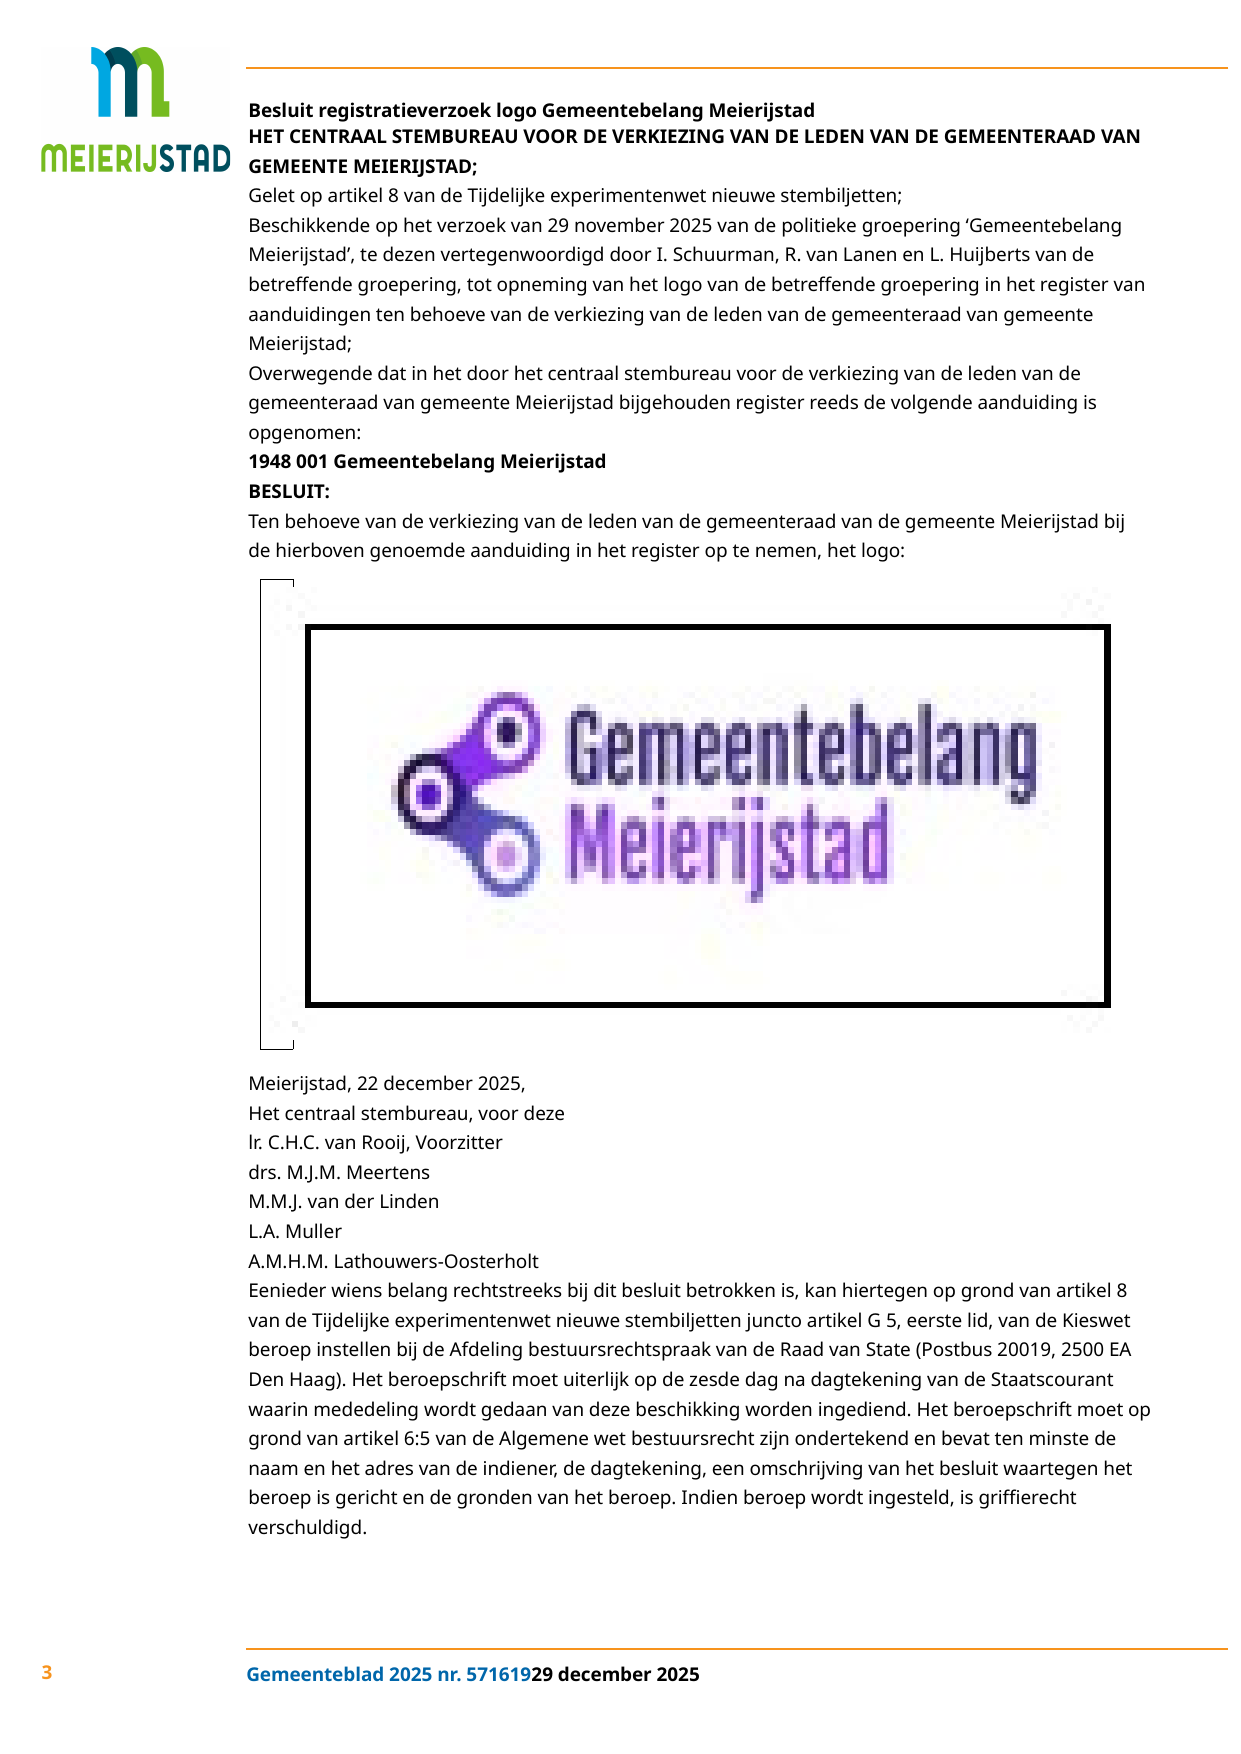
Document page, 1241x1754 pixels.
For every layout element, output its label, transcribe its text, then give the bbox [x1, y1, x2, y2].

text Gelet op artikel 8 van de Tijdelijke experimentenwet nieuwe stembiljetten; [248, 182, 1152, 208]
text M.M.J. van der Linden [248, 1189, 1152, 1214]
text HET CENTRAAL STEMBUREAU VOOR DE VERKIEZING VAN DE LEDEN VAN DE GEMEENTERAAD VAN GEMEENTE MEIERIJSTAD; [248, 123, 1152, 179]
text Beschikkende op het verzoek van 29 november 2025 van de politieke groepering ‘Gemeentebelang Meierijstad’, te dezen vertegenwoordigd door I. Schuurman, R. van Lanen en L. Huijberts van de betreffende groepering, tot opneming van het logo van de betreffende groepering in het register van aanduidingen ten behoeve van de verkiezing van de leden van de gemeenteraad van gemeente Meierijstad; [248, 212, 1152, 356]
text Eenieder wiens belang rechtstreeks bij dit besluit betrokken is, kan hiertegen op grond van artikel 8 van de Tijdelijke experimentenwet nieuwe stembiljetten juncto artikel G 5, eerste lid, van de Kieswet beroep instellen bij de Afdeling bestuursrechtspraak van de Raad van State (Postbus 20019, 2500 EA Den Haag). Het beroepschrift moet uiterlijk op de zesde dag na dagtekening van de Staatscourant waarin mededeling wordt gedaan van deze beschikking worden ingediend. Het beroepschrift moet op grond van artikel 6:5 van de Algemene wet bestuursrecht zijn ondertekend en bevat ten minste de naam en het adres van de indiener, de dagtekening, een omschrijving van het besluit waartegen het beroep is gericht en de gronden van het beroep. Indien beroep wordt ingesteld, is griffierecht verschuldigd. [248, 1277, 1152, 1540]
text drs. M.J.M. Meertens [248, 1159, 1152, 1185]
text Ten behoeve van de verkiezing van de leden van de gemeenteraad van de gemeente Meierijstad bij de hierboven genoemde aanduiding in het register op te nemen, het logo: [248, 508, 1152, 563]
text Overwegende dat in het door het centraal stembureau voor de verkiezing van de leden van de gemeenteraad van gemeente Meierijstad bijgehouden register reeds de volgende aanduiding is opgenomen: [248, 360, 1152, 445]
picture [268, 587, 1173, 1040]
text L.A. Muller [248, 1218, 1152, 1244]
text Besluit registratieverzoek logo Gemeentebelang Meierijstad [248, 95, 1152, 123]
text lr. C.H.C. van Rooij, Voorzitter [248, 1129, 1152, 1155]
picture [41, 47, 231, 172]
text BESLUIT: [248, 478, 1152, 504]
text Meierijstad, 22 december 2025, [248, 1070, 1152, 1096]
text A.M.H.M. Lathouwers-Oosterholt [248, 1248, 1152, 1273]
text Het centraal stembureau, voor deze [248, 1100, 1152, 1126]
text 1948 001 Gemeentebelang Meierijstad [248, 449, 1152, 474]
